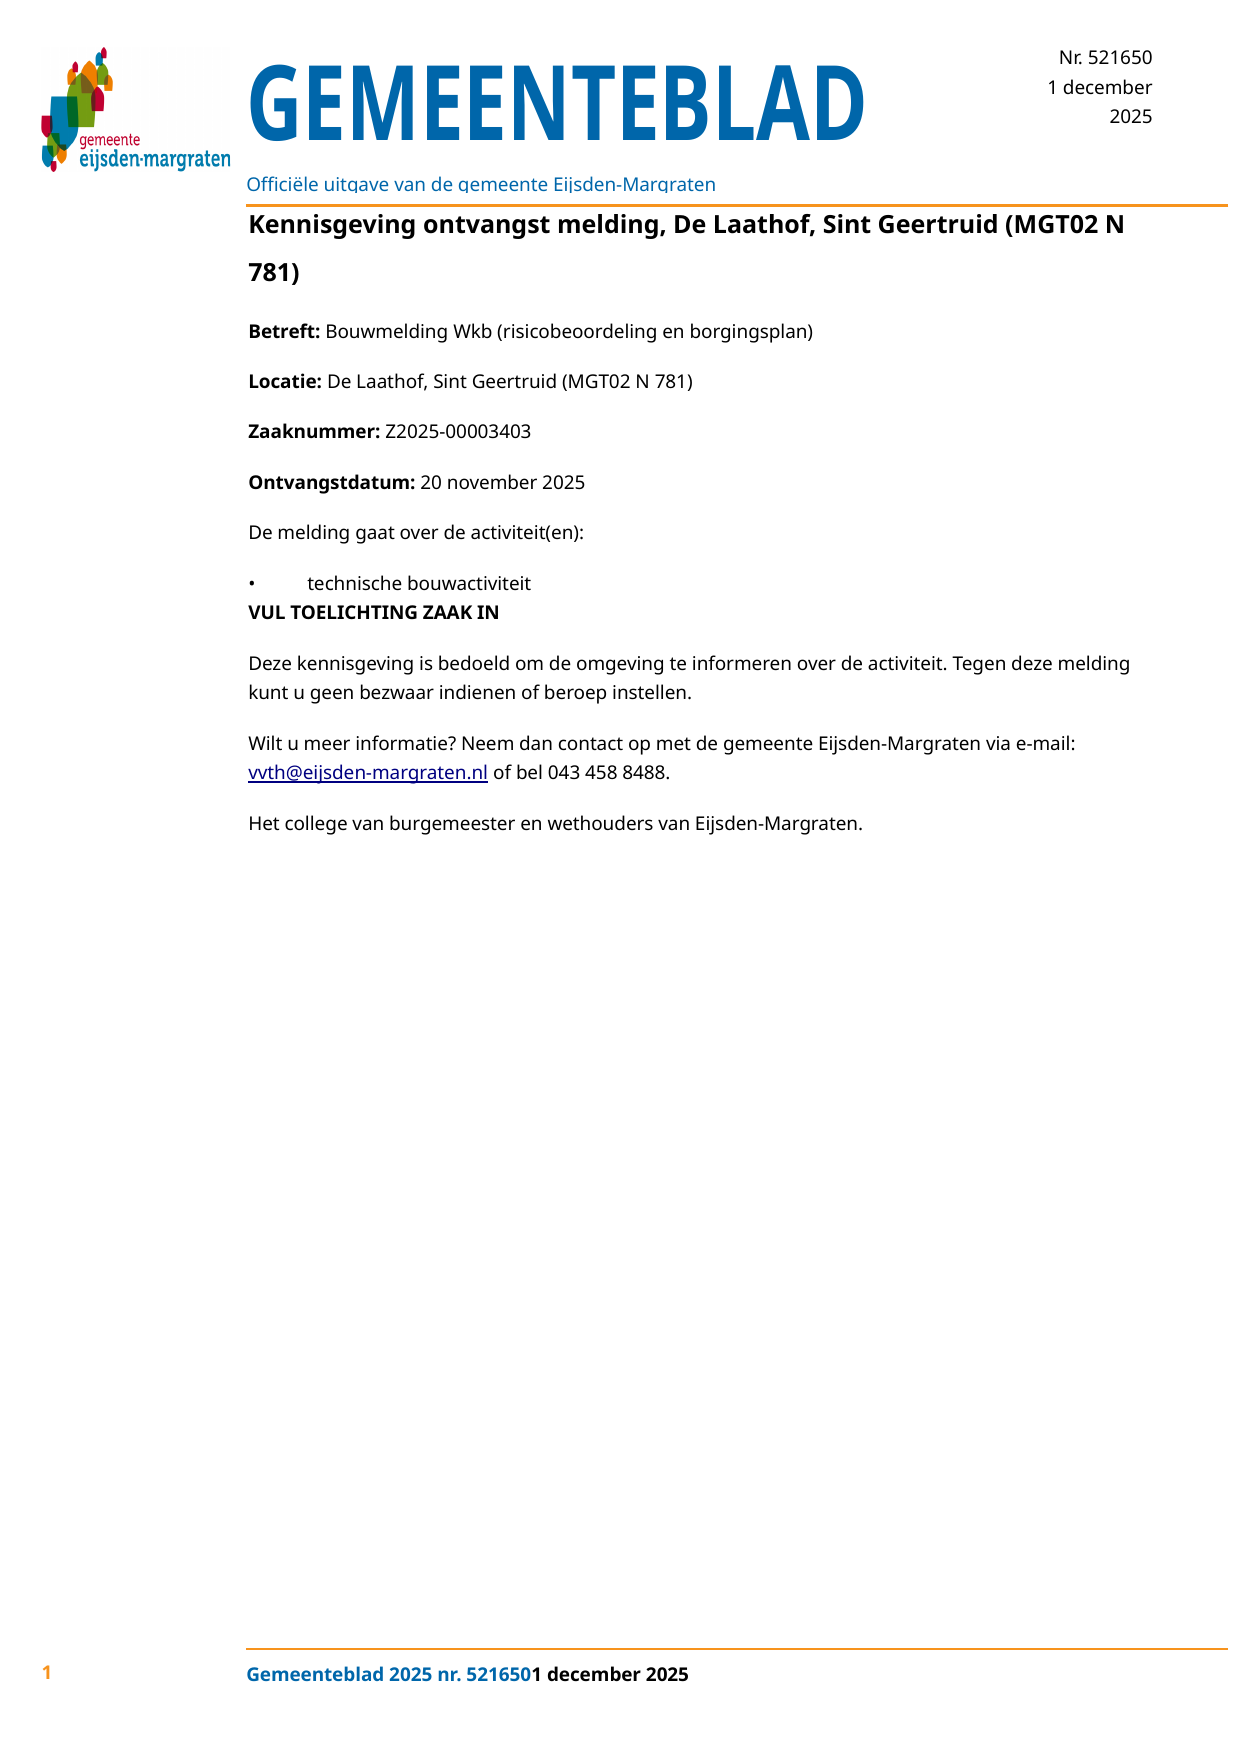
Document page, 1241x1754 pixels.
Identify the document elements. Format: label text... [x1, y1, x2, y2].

text Betreft: Bouwmelding Wkb (risicobeoordeling en borgingsplan) [248, 318, 1152, 344]
text De melding gaat over de activiteit(en): [248, 519, 1152, 545]
text VUL TOELICHTING ZAAK IN [248, 599, 1152, 625]
text Het college van burgemeester en wethouders van Eijsden-Margraten. [248, 810, 1152, 836]
text Kennisgeving ontvangst melding, De Laathof, Sint Geertruid (MGT02 N 781) [248, 207, 1152, 288]
text Wilt u meer informatie? Neem dan contact op met de gemeente Eijsden-Margraten via e-mail: vvth@eijsden-margraten.nl of bel 043 458 8488. [248, 730, 1152, 785]
text Locatie: De Laathof, Sint Geertruid (MGT02 N 781) [248, 368, 1152, 394]
list technische bouwactiviteit [248, 570, 1152, 596]
picture [41, 47, 231, 172]
text Zaaknummer: Z2025-00003403 [248, 419, 1152, 444]
text Ontvangstdatum: 20 november 2025 [248, 469, 1152, 495]
text Deze kennisgeving is bedoeld om de omgeving te informeren over de activiteit. Tegen deze melding kunt u geen bezwaar indienen of beroep instellen. [248, 650, 1152, 705]
